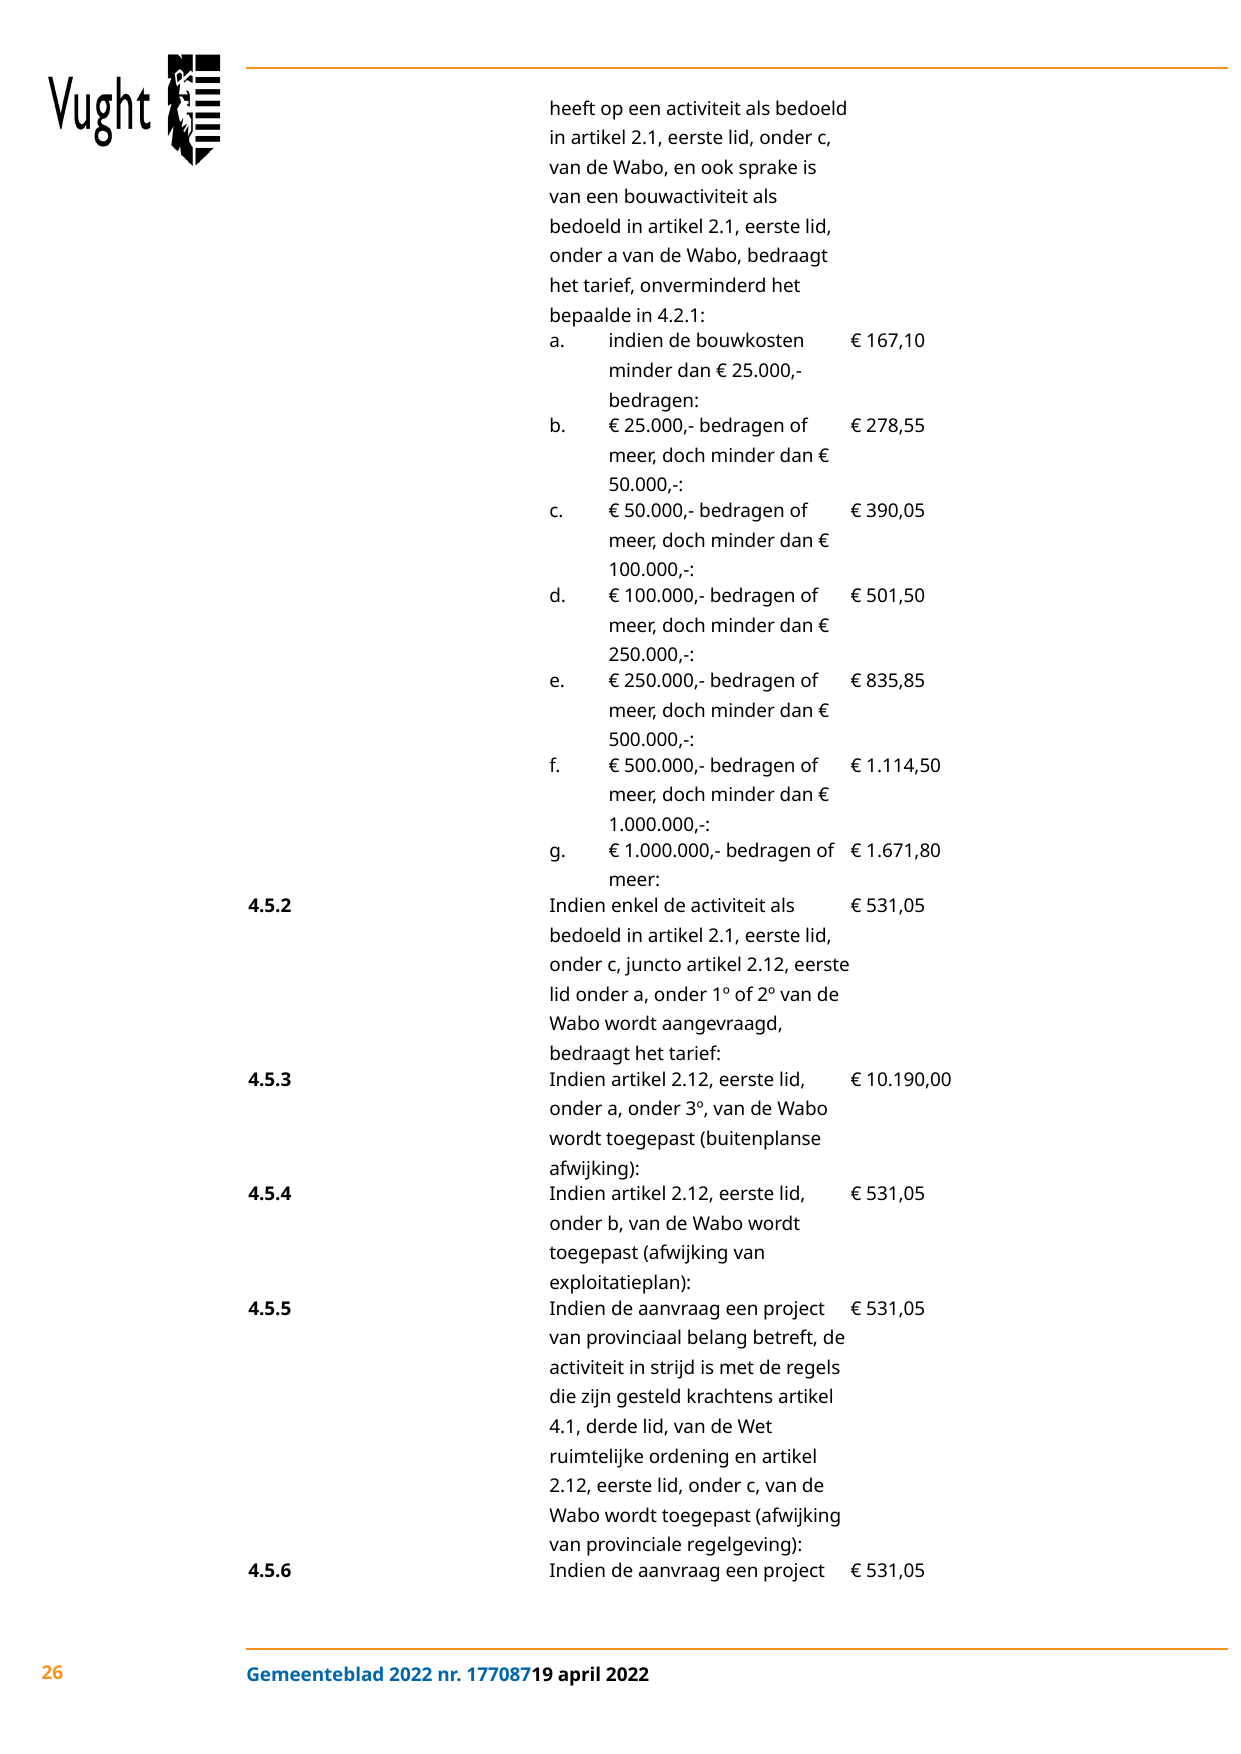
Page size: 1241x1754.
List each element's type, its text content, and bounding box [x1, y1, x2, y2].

table_cell € 531,05 [850, 892, 1152, 1066]
table_cell € 1.114,50 [850, 752, 1152, 837]
table_cell indien de bouwkosten minder dan € 25.000,- bedragen: [549, 328, 850, 412]
table_cell 4.5.5 [248, 1295, 549, 1557]
table_cell [248, 752, 549, 837]
table_cell € 100.000,- bedragen of meer, doch minder dan € 250.000,-: [549, 582, 850, 667]
table_cell € 250.000,- bedragen of meer, doch minder dan € 500.000,-: [549, 667, 850, 752]
table_cell [248, 837, 549, 892]
table_cell [248, 413, 549, 497]
table_cell € 531,05 [850, 1557, 1152, 1583]
table_cell Indien artikel 2.12, eerste lid, onder a, onder 3º, van de Wabo wordt toegepast (buitenplanse afwijking): [549, 1066, 850, 1180]
table_cell 4.5.2 [248, 892, 549, 1066]
table_cell 4.5.6 [248, 1557, 549, 1583]
table_cell € 835,85 [850, 667, 1152, 752]
table_cell € 531,05 [850, 1180, 1152, 1295]
table_cell 4.5.3 [248, 1066, 549, 1180]
table_cell € 10.190,00 [850, 1066, 1152, 1180]
table_cell heeft op een activiteit als bedoeld in artikel 2.1, eerste lid, onder c, van de Wabo, en ook sprake is van een bouwactiviteit als bedoeld in artikel 2.1, eerste lid, onder a van de Wabo, bedraagt het tarief, onverminderd het bepaalde in 4.2.1: [549, 95, 850, 328]
table_cell € 167,10 [850, 328, 1152, 412]
table_cell € 50.000,- bedragen of meer, doch minder dan € 100.000,-: [549, 498, 850, 582]
table_cell [248, 667, 549, 752]
table_cell € 25.000,- bedragen of meer, doch minder dan € 50.000,-: [549, 413, 850, 497]
table_cell [850, 95, 1152, 328]
table_cell Indien de aanvraag een project van provinciaal belang betreft, de activiteit in strijd is met de regels die zijn gesteld krachtens artikel 4.1, derde lid, van de Wet ruimtelijke ordening en artikel 2.12, eerste lid, onder c, van de Wabo wordt toegepast (afwijking van provinciale regelgeving): [549, 1295, 850, 1557]
table_cell € 278,55 [850, 413, 1152, 497]
table_cell Indien enkel de activiteit als bedoeld in artikel 2.1, eerste lid, onder c, juncto artikel 2.12, eerste lid onder a, onder 1º of 2º van de Wabo wordt aangevraagd, bedraagt het tarief: [549, 892, 850, 1066]
table_cell € 501,50 [850, 582, 1152, 667]
table_cell [248, 498, 549, 582]
table_cell Indien artikel 2.12, eerste lid, onder b, van de Wabo wordt toegepast (afwijking van exploitatieplan): [549, 1180, 850, 1295]
table_cell € 500.000,- bedragen of meer, doch minder dan € 1.000.000,-: [549, 752, 850, 837]
table_cell Indien de aanvraag een project [549, 1557, 850, 1583]
table_cell [248, 582, 549, 667]
table_cell € 390,05 [850, 498, 1152, 582]
table_cell € 1.000.000,- bedragen of meer: [549, 837, 850, 892]
table_cell € 1.671,80 [850, 837, 1152, 892]
table_cell € 531,05 [850, 1295, 1152, 1557]
table_cell [248, 95, 549, 328]
picture [41, 47, 231, 172]
table_cell 4.5.4 [248, 1180, 549, 1295]
table_cell [248, 328, 549, 412]
